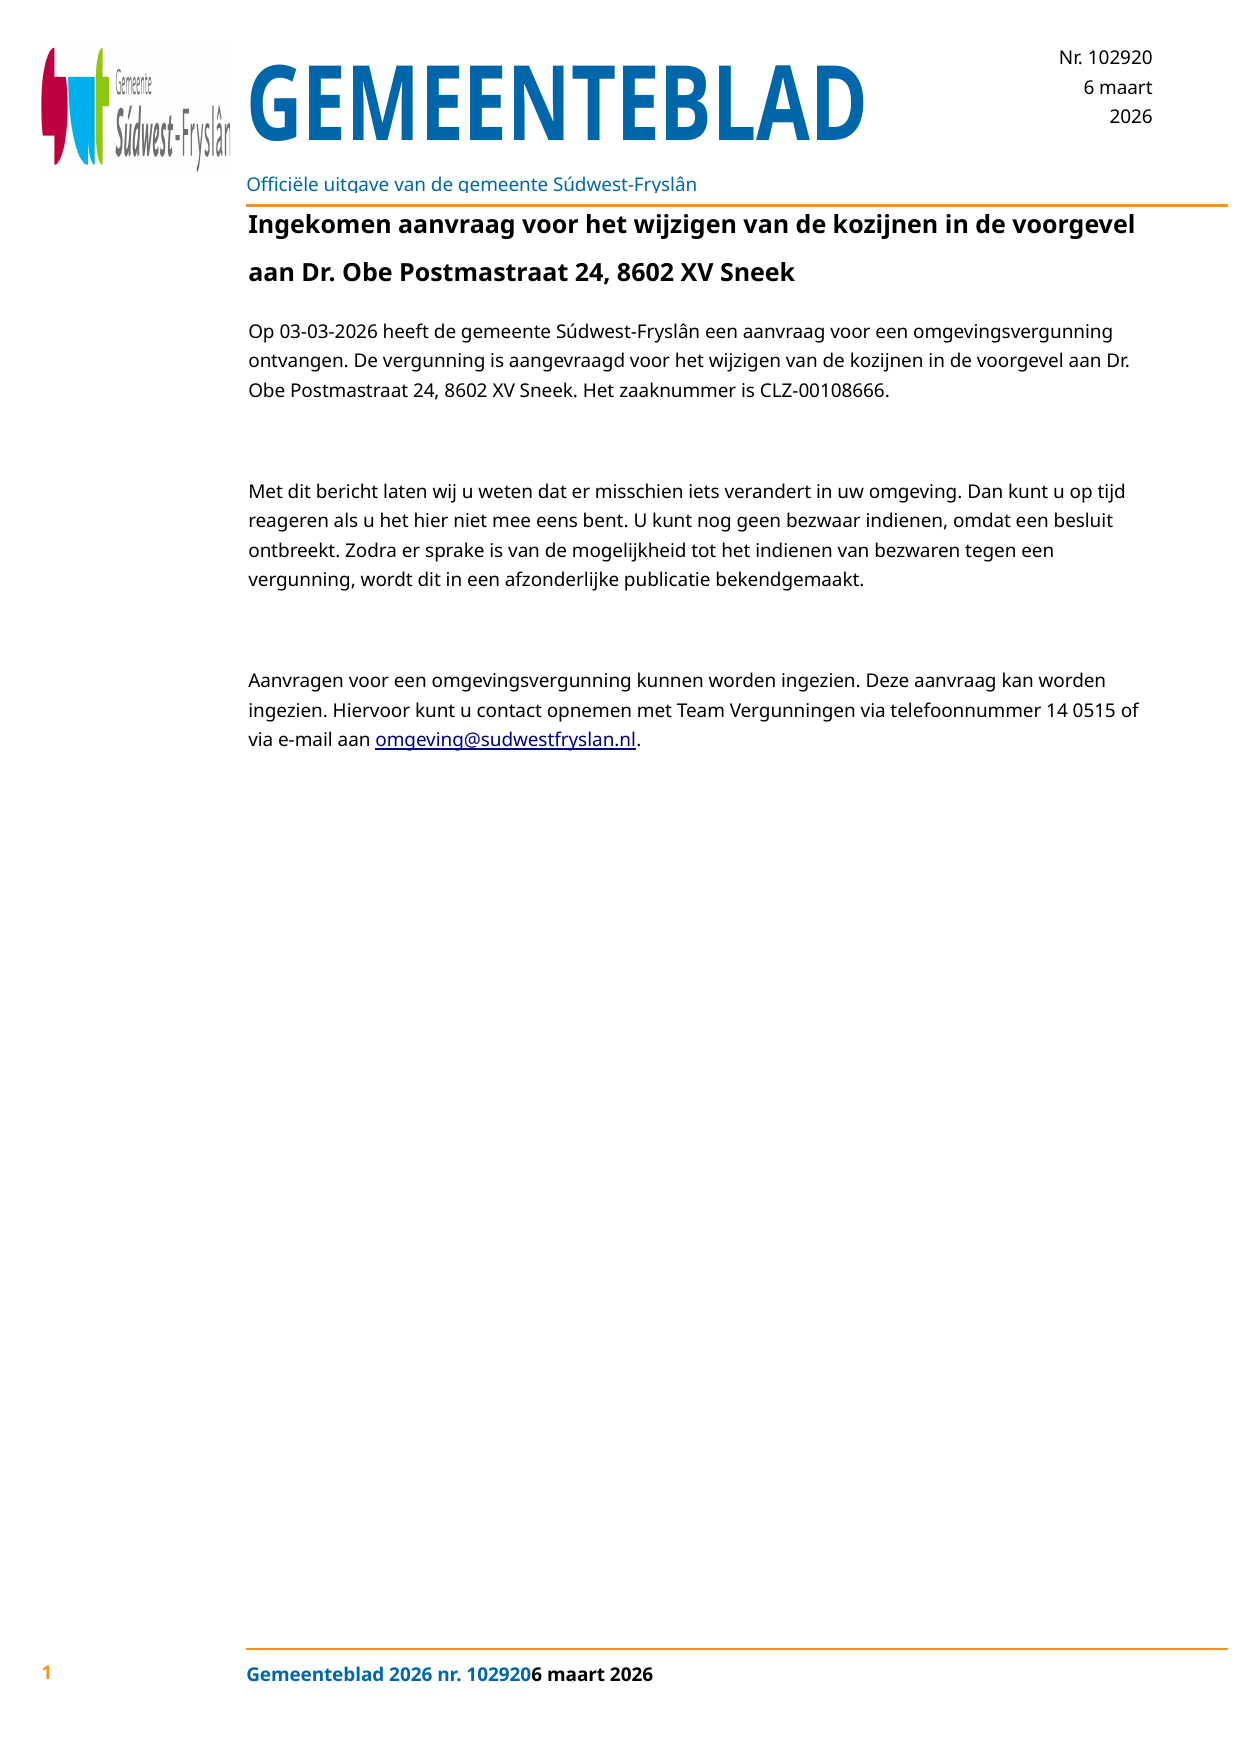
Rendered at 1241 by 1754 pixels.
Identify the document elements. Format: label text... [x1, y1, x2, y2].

text Aanvragen voor een omgevingsvergunning kunnen worden ingezien. Deze aanvraag kan worden ingezien. Hiervoor kunt u contact opnemen met Team Vergunningen via telefoonnummer 14 0515 of via e-mail aan omgeving@sudwestfryslan.nl. [248, 667, 1152, 752]
picture [41, 47, 231, 172]
text Met dit bericht laten wij u weten dat er misschien iets verandert in uw omgeving. Dan kunt u op tijd reageren als u het hier niet mee eens bent. U kunt nog geen bezwaar indienen, omdat een besluit ontbreekt. Zodra er sprake is van de mogelijkheid tot het indienen van bezwaren tegen een vergunning, wordt dit in een afzonderlijke publicatie bekendgemaakt. [248, 478, 1152, 592]
text Ingekomen aanvraag voor het wijzigen van de kozijnen in de voorgevel aan Dr. Obe Postmastraat 24, 8602 XV Sneek [248, 207, 1152, 288]
text Op 03-03-2026 heeft de gemeente Súdwest-Fryslân een aanvraag voor een omgevingsvergunning ontvangen. De vergunning is aangevraagd voor het wijzigen van de kozijnen in de voorgevel aan Dr. Obe Postmastraat 24, 8602 XV Sneek. Het zaaknummer is CLZ-00108666. [248, 318, 1152, 403]
